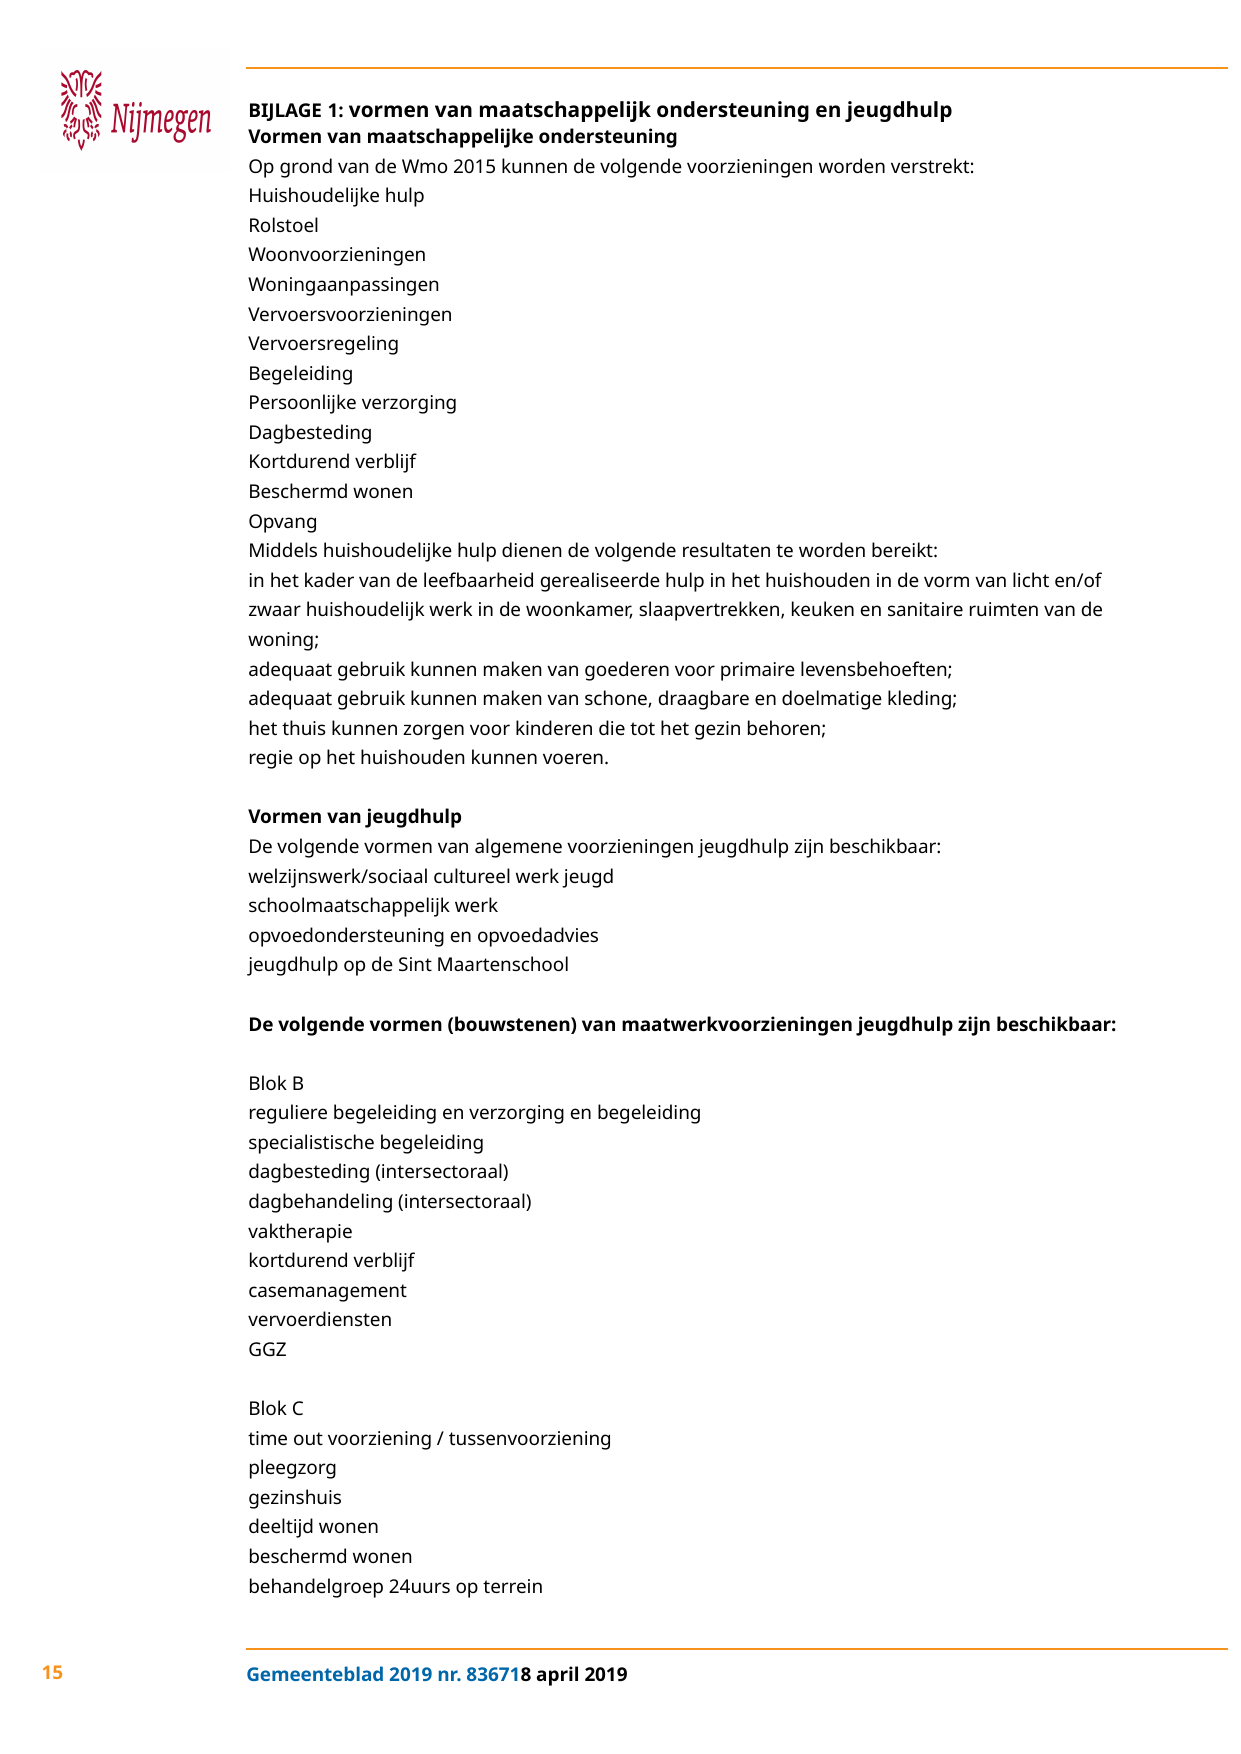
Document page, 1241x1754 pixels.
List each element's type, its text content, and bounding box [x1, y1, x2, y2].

text het thuis kunnen zorgen voor kinderen die tot het gezin behoren; [248, 715, 1152, 741]
text Op grond van de Wmo 2015 kunnen de volgende voorzieningen worden verstrekt: [248, 153, 1152, 179]
text adequaat gebruik kunnen maken van goederen voor primaire levensbehoeften; [248, 656, 1152, 682]
text Woningaanpassingen [248, 271, 1152, 297]
text vaktherapie [248, 1218, 1152, 1244]
text adequaat gebruik kunnen maken van schone, draagbare en doelmatige kleding; [248, 685, 1152, 711]
text De volgende vormen (bouwstenen) van maatwerkvoorzieningen jeugdhulp zijn beschikbaar: [248, 1011, 1152, 1037]
text Blok B [248, 1070, 1152, 1096]
text gezinshuis [248, 1484, 1152, 1510]
text kortdurend verblijf [248, 1247, 1152, 1273]
picture [41, 47, 231, 172]
text opvoedondersteuning en opvoedadvies [248, 922, 1152, 948]
text dagbesteding (intersectoraal) [248, 1159, 1152, 1184]
text BIJLAGE 1: vormen van maatschappelijk ondersteuning en jeugdhulp [248, 95, 1152, 123]
text pleegzorg [248, 1454, 1152, 1480]
text Dagbesteding [248, 419, 1152, 445]
text Rolstoel [248, 212, 1152, 238]
text time out voorziening / tussenvoorziening [248, 1425, 1152, 1451]
text De volgende vormen van algemene voorzieningen jeugdhulp zijn beschikbaar: [248, 833, 1152, 859]
text Begeleiding [248, 360, 1152, 386]
text Middels huishoudelijke hulp dienen de volgende resultaten te worden bereikt: [248, 537, 1152, 563]
text Vormen van jeugdhulp [248, 804, 1152, 829]
text in het kader van de leefbaarheid gerealiseerde hulp in het huishouden in de vorm van licht en/of zwaar huishoudelijk werk in de woonkamer, slaapvertrekken, keuken en sanitaire ruimten van de woning; [248, 567, 1152, 652]
text beschermd wonen [248, 1543, 1152, 1569]
text reguliere begeleiding en verzorging en begeleiding [248, 1099, 1152, 1125]
text Blok C [248, 1395, 1152, 1421]
text casemanagement [248, 1277, 1152, 1303]
text regie op het huishouden kunnen voeren. [248, 744, 1152, 770]
text welzijnswerk/sociaal cultureel werk jeugd [248, 863, 1152, 889]
text specialistische begeleiding [248, 1129, 1152, 1155]
text behandelgroep 24uurs op terrein [248, 1573, 1152, 1599]
text deeltijd wonen [248, 1514, 1152, 1539]
text vervoerdiensten [248, 1307, 1152, 1332]
text GGZ [248, 1336, 1152, 1362]
text Huishoudelijke hulp [248, 182, 1152, 208]
text Vervoersregeling [248, 330, 1152, 356]
text Vormen van maatschappelijke ondersteuning [248, 123, 1152, 149]
text dagbehandeling (intersectoraal) [248, 1188, 1152, 1214]
text schoolmaatschappelijk werk [248, 892, 1152, 918]
text Opvang [248, 508, 1152, 534]
text Persoonlijke verzorging [248, 389, 1152, 415]
text Woonvoorzieningen [248, 242, 1152, 267]
text Beschermd wonen [248, 478, 1152, 504]
text jeugdhulp op de Sint Maartenschool [248, 952, 1152, 977]
text Kortdurend verblijf [248, 449, 1152, 474]
text Vervoersvoorzieningen [248, 301, 1152, 327]
